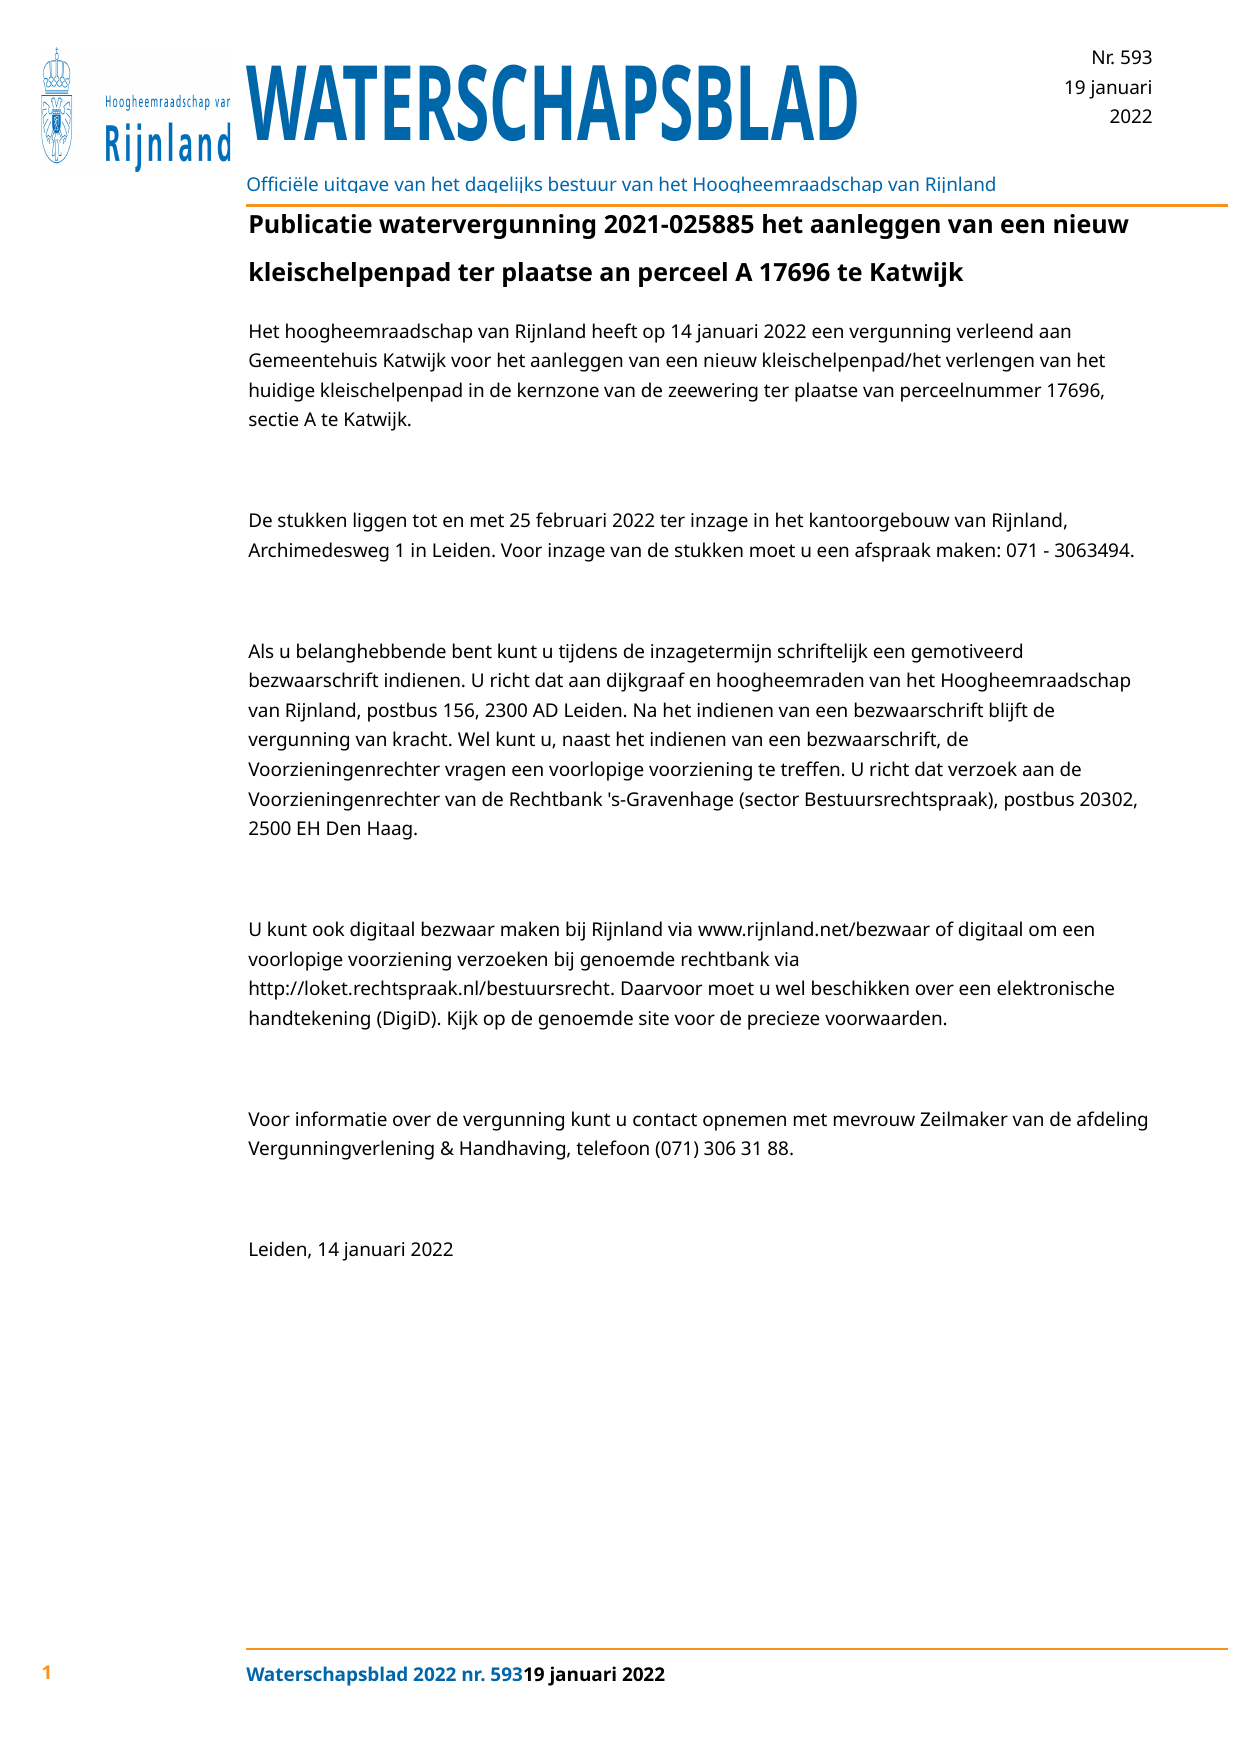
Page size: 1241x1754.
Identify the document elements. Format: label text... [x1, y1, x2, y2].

text Publicatie watervergunning 2021-025885 het aanleggen van een nieuw kleischelpenpad ter plaatse an perceel A 17696 te Katwijk [248, 207, 1152, 288]
text De stukken liggen tot en met 25 februari 2022 ter inzage in het kantoorgebouw van Rijnland, Archimedesweg 1 in Leiden. Voor inzage van de stukken moet u een afspraak maken: 071 - 3063494. [248, 507, 1152, 563]
text Het hoogheemraadschap van Rijnland heeft op 14 januari 2022 een vergunning verleend aan Gemeentehuis Katwijk voor het aanleggen van een nieuw kleischelpenpad/het verlengen van het huidige kleischelpenpad in de kernzone van de zeewering ter plaatse van perceelnummer 17696, sectie A te Katwijk. [248, 318, 1152, 432]
text U kunt ook digitaal bezwaar maken bij Rijnland via www.rijnland.net/bezwaar of digitaal om een voorlopige voorziening verzoeken bij genoemde rechtbank via http://loket.rechtspraak.nl/bestuursrecht. Daarvoor moet u wel beschikken over een elektronische handtekening (DigiD). Kijk op de genoemde site voor de precieze voorwaarden. [248, 916, 1152, 1031]
text Als u belanghebbende bent kunt u tijdens de inzagetermijn schriftelijk een gemotiveerd bezwaarschrift indienen. U richt dat aan dijkgraaf en hoogheemraden van het Hoogheemraadschap van Rijnland, postbus 156, 2300 AD Leiden. Na het indienen van een bezwaarschrift blijft de vergunning van kracht. Wel kunt u, naast het indienen van een bezwaarschrift, de Voorzieningenrechter vragen een voorlopige voorziening te treffen. U richt dat verzoek aan de Voorzieningenrechter van de Rechtbank 's-Gravenhage (sector Bestuursrechtspraak), postbus 20302, 2500 EH Den Haag. [248, 638, 1152, 841]
text Leiden, 14 januari 2022 [248, 1236, 1152, 1262]
text Voor informatie over de vergunning kunt u contact opnemen met mevrouw Zeilmaker van de afdeling Vergunningverlening & Handhaving, telefoon (071) 306 31 88. [248, 1106, 1152, 1161]
picture [41, 47, 231, 172]
